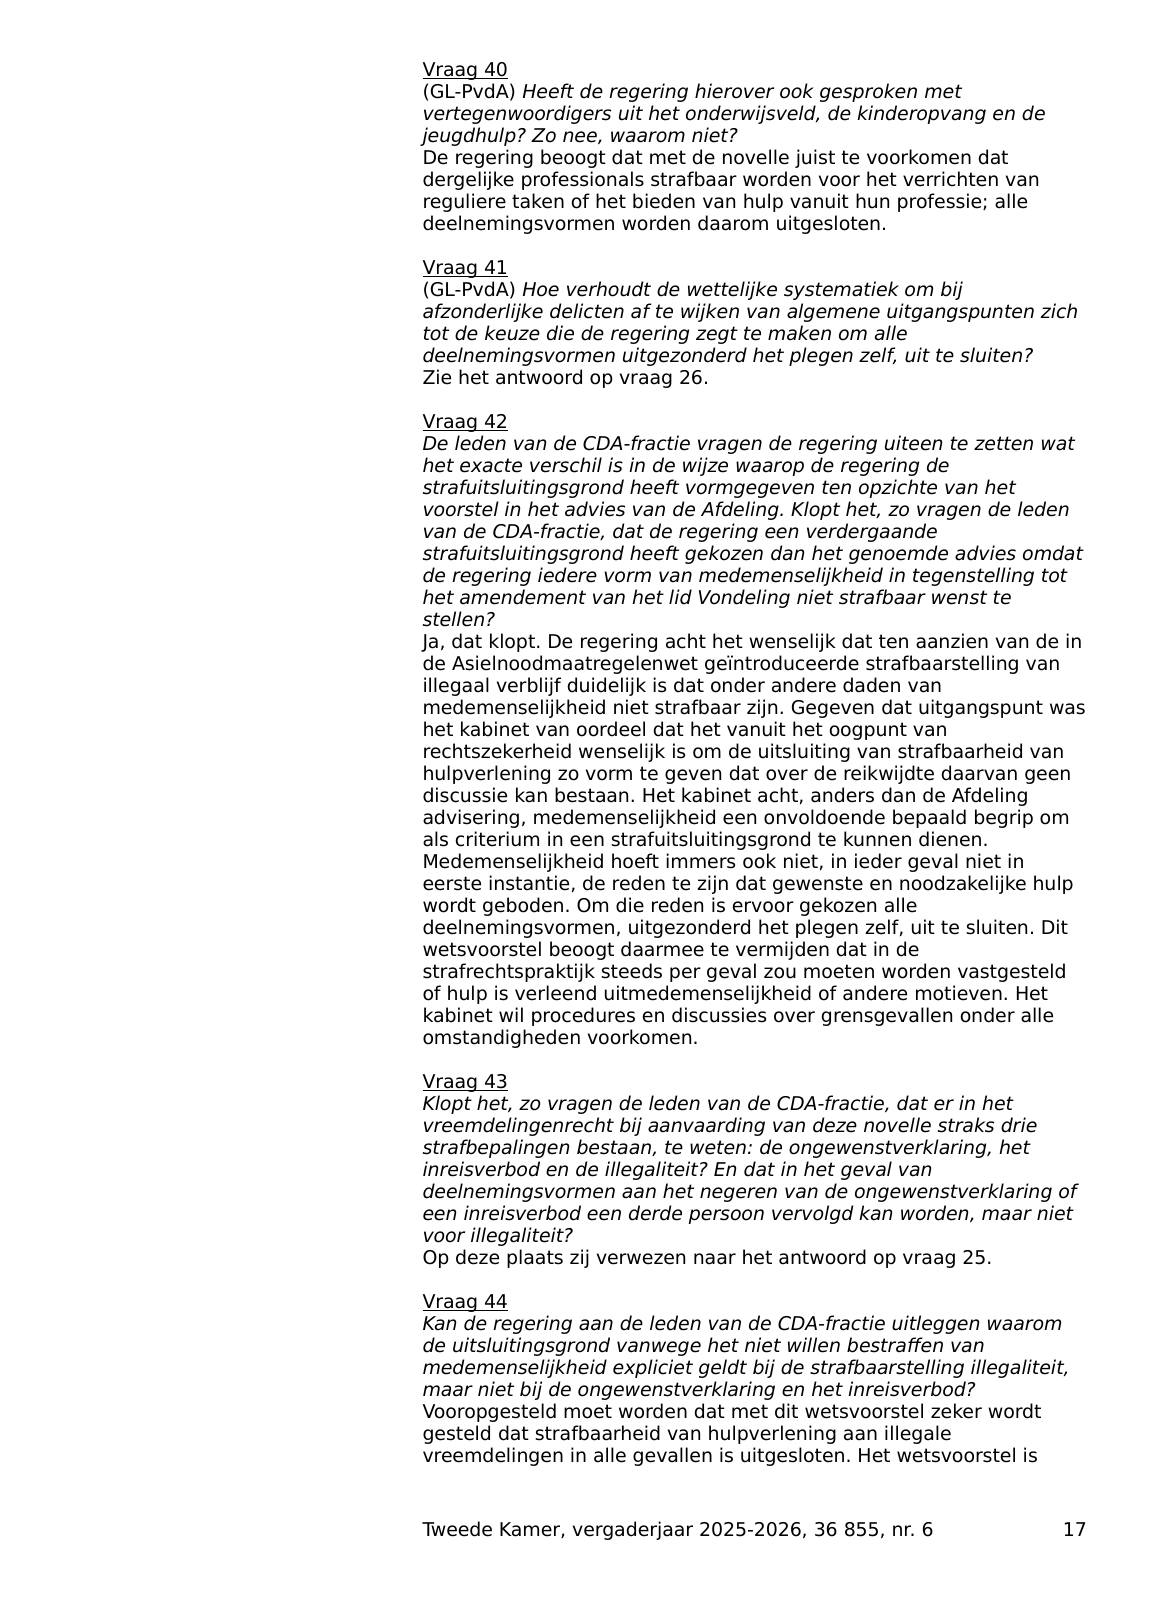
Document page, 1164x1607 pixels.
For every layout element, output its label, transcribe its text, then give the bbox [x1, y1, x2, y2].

text Vraag 43 [422, 1071, 1087, 1093]
text Vraag 44 [422, 1291, 1087, 1313]
text Op deze plaats zij verwezen naar het antwoord op vraag 25. [422, 1247, 1087, 1268]
text Vooropgesteld moet worden dat met dit wetsvoorstel zeker wordt gesteld dat strafbaarheid van hulpverlening aan illegale vreemdelingen in alle gevallen is uitgesloten. Het wetsvoorstel is [422, 1401, 1087, 1467]
text Vraag 40 [422, 59, 1087, 81]
text Kan de regering aan de leden van de CDA-fractie uitleggen waarom de uitsluitingsgrond vanwege het niet willen bestraffen van medemenselijkheid expliciet geldt bij de strafbaarstelling illegaliteit, maar niet bij de ongewenstverklaring en het inreisverbod? [422, 1313, 1087, 1401]
text Zie het antwoord op vraag 26. [422, 367, 1087, 389]
text (GL-PvdA) Hoe verhoudt de wettelijke systematiek om bij afzonderlijke delicten af te wijken van algemene uitgangspunten zich tot de keuze die de regering zegt te maken om alle deelnemingsvormen uitgezonderd het plegen zelf, uit te sluiten? [422, 279, 1087, 367]
text (GL-PvdA) Heeft de regering hierover ook gesproken met vertegenwoordigers uit het onderwijsveld, de kinderopvang en de jeugdhulp? Zo nee, waarom niet? [422, 81, 1087, 147]
text Vraag 42 [422, 411, 1087, 433]
text Vraag 41 [422, 257, 1087, 279]
text De regering beoogt dat met de novelle juist te voorkomen dat dergelijke professionals strafbaar worden voor het verrichten van reguliere taken of het bieden van hulp vanuit hun professie; alle deelnemingsvormen worden daarom uitgesloten. [422, 147, 1087, 235]
text Ja, dat klopt. De regering acht het wenselijk dat ten aanzien van de in de Asielnoodmaatregelenwet geïntroduceerde strafbaarstelling van illegaal verblijf duidelijk is dat onder andere daden van medemenselijkheid niet strafbaar zijn. Gegeven dat uitgangspunt was het kabinet van oordeel dat het vanuit het oogpunt van rechtszekerheid wenselijk is om de uitsluiting van strafbaarheid van hulpverlening zo vorm te geven dat over de reikwijdte daarvan geen discussie kan bestaan. Het kabinet acht, anders dan de Afdeling advisering, medemenselijkheid een onvoldoende bepaald begrip om als criterium in een strafuitsluitingsgrond te kunnen dienen. Medemenselijkheid hoeft immers ook niet, in ieder geval niet in eerste instantie, de reden te zijn dat gewenste en noodzakelijke hulp wordt geboden. Om die reden is ervoor gekozen alle deelnemingsvormen, uitgezonderd het plegen zelf, uit te sluiten. Dit wetsvoorstel beoogt daarmee te vermijden dat in de strafrechtspraktijk steeds per geval zou moeten worden vastgesteld of hulp is verleend uitmedemenselijkheid of andere motieven. Het kabinet wil procedures en discussies over grensgevallen onder alle omstandigheden voorkomen. [422, 631, 1087, 1048]
text De leden van de CDA-fractie vragen de regering uiteen te zetten wat het exacte verschil is in de wijze waarop de regering de strafuitsluitingsgrond heeft vormgegeven ten opzichte van het voorstel in het advies van de Afdeling. Klopt het, zo vragen de leden van de CDA-fractie, dat de regering een verdergaande strafuitsluitingsgrond heeft gekozen dan het genoemde advies omdat de regering iedere vorm van medemenselijkheid in tegenstelling tot het amendement van het lid Vondeling niet strafbaar wenst te stellen? [422, 433, 1087, 631]
text Klopt het, zo vragen de leden van de CDA-fractie, dat er in het vreemdelingenrecht bij aanvaarding van deze novelle straks drie strafbepalingen bestaan, te weten: de ongewenstverklaring, het inreisverbod en de illegaliteit? En dat in het geval van deelnemingsvormen aan het negeren van de ongewenstverklaring of een inreisverbod een derde persoon vervolgd kan worden, maar niet voor illegaliteit? [422, 1093, 1087, 1247]
